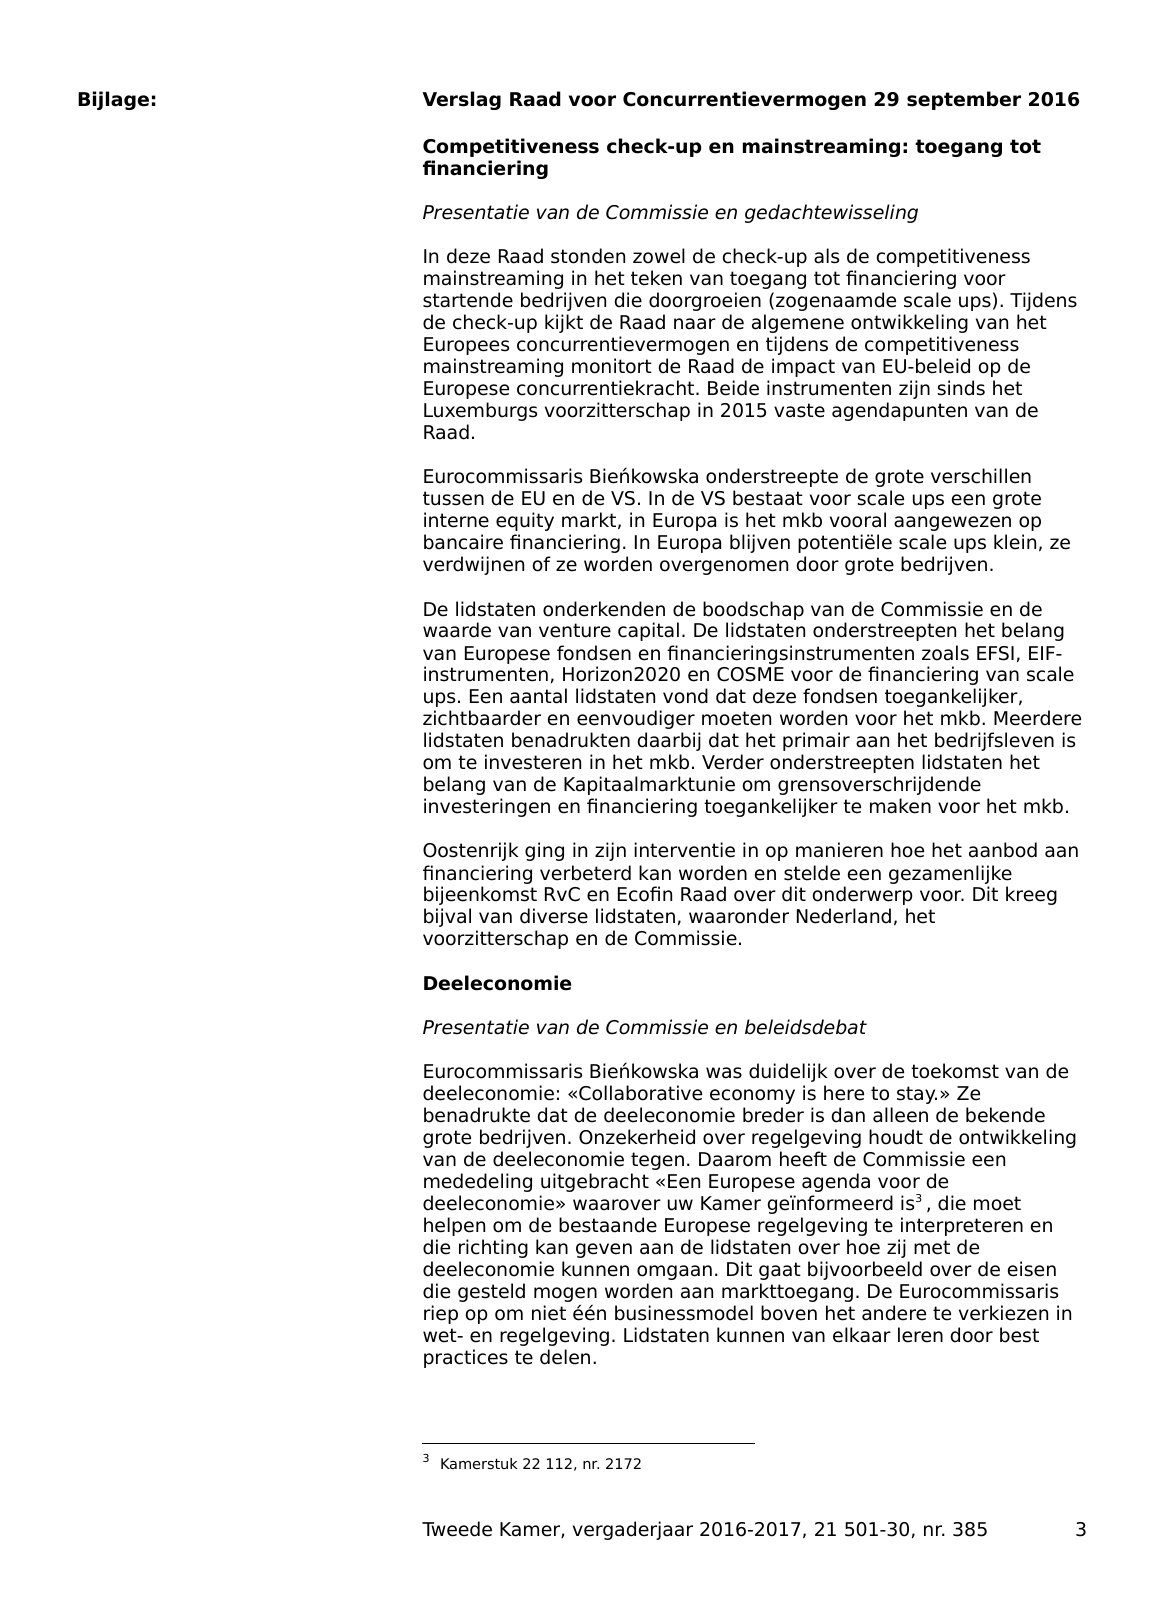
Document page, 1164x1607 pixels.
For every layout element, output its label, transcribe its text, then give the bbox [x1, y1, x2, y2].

subtitle Presentatie van de Commissie en beleidsdebat [422, 1017, 1087, 1039]
subtitle Presentatie van de Commissie en gedachtewisseling [422, 202, 1087, 224]
text Eurocommissaris Bieńkowska was duidelijk over de toekomst van de deeleconomie: «Collaborative economy is here to stay.» Ze benadrukte dat de deeleconomie breder is dan alleen de bekende grote bedrijven. Onzekerheid over regelgeving houdt de ontwikkeling van de deeleconomie tegen. Daarom heeft de Commissie een mededeling uitgebracht «Een Europese agenda voor de deeleconomie» waarover uw Kamer geïnformeerd is, die moet helpen om de bestaande Europese regelgeving te interpreteren en die richting kan geven aan de lidstaten over hoe zij met de deeleconomie kunnen omgaan. Dit gaat bijvoorbeeld over de eisen die gesteld mogen worden aan markttoegang. De Eurocommissaris riep op om niet één businessmodel boven het andere te verkiezen in wet- en regelgeving. Lidstaten kunnen van elkaar leren door best practices te delen. [422, 1061, 1087, 1368]
text In deze Raad stonden zowel de check-up als de competitiveness mainstreaming in het teken van toegang tot financiering voor startende bedrijven die doorgroeien (zogenaamde scale ups). Tijdens de check-up kijkt de Raad naar de algemene ontwikkeling van het Europees concurrentievermogen en tijdens de competitiveness mainstreaming monitort de Raad de impact van EU-beleid op de Europese concurrentiekracht. Beide instrumenten zijn sinds het Luxemburgs voorzitterschap in 2015 vaste agendapunten van de Raad. [422, 246, 1087, 444]
subtitle Deeleconomie [422, 972, 1087, 994]
text Kamerstuk 22 112, nr. 2172 [422, 1452, 1087, 1474]
text De lidstaten onderkenden de boodschap van de Commissie en de waarde van venture capital. De lidstaten onderstreepten het belang van Europese fondsen en financieringsinstrumenten zoals EFSI, EIF-instrumenten, Horizon2020 en COSME voor de financiering van scale ups. Een aantal lidstaten vond dat deze fondsen toegankelijker, zichtbaarder en eenvoudiger moeten worden voor het mkb. Meerdere lidstaten benadrukten daarbij dat het primair aan het bedrijfsleven is om te investeren in het mkb. Verder onderstreepten lidstaten het belang van de Kapitaalmarktunie om grensoverschrijdende investeringen en financiering toegankelijker te maken voor het mkb. [422, 598, 1087, 818]
text Eurocommissaris Bieńkowska onderstreepte de grote verschillen tussen de EU en de VS. In de VS bestaat voor scale ups een grote interne equity markt, in Europa is het mkb vooral aangewezen op bancaire financiering. In Europa blijven potentiële scale ups klein, ze verdwijnen of ze worden overgenomen door grote bedrijven. [422, 466, 1087, 576]
subtitle Competitiveness check-up en mainstreaming: toegang tot financiering [422, 136, 1087, 180]
text Oostenrijk ging in zijn interventie in op manieren hoe het aanbod aan financiering verbeterd kan worden en stelde een gezamenlijke bijeenkomst RvC en Ecofin Raad over dit onderwerp voor. Dit kreeg bijval van diverse lidstaten, waaronder Nederland, het voorzitterschap en de Commissie. [422, 840, 1087, 950]
subtitle Bijlage: Verslag Raad voor Concurrentievermogen 29 september 2016 [77, 89, 1087, 111]
